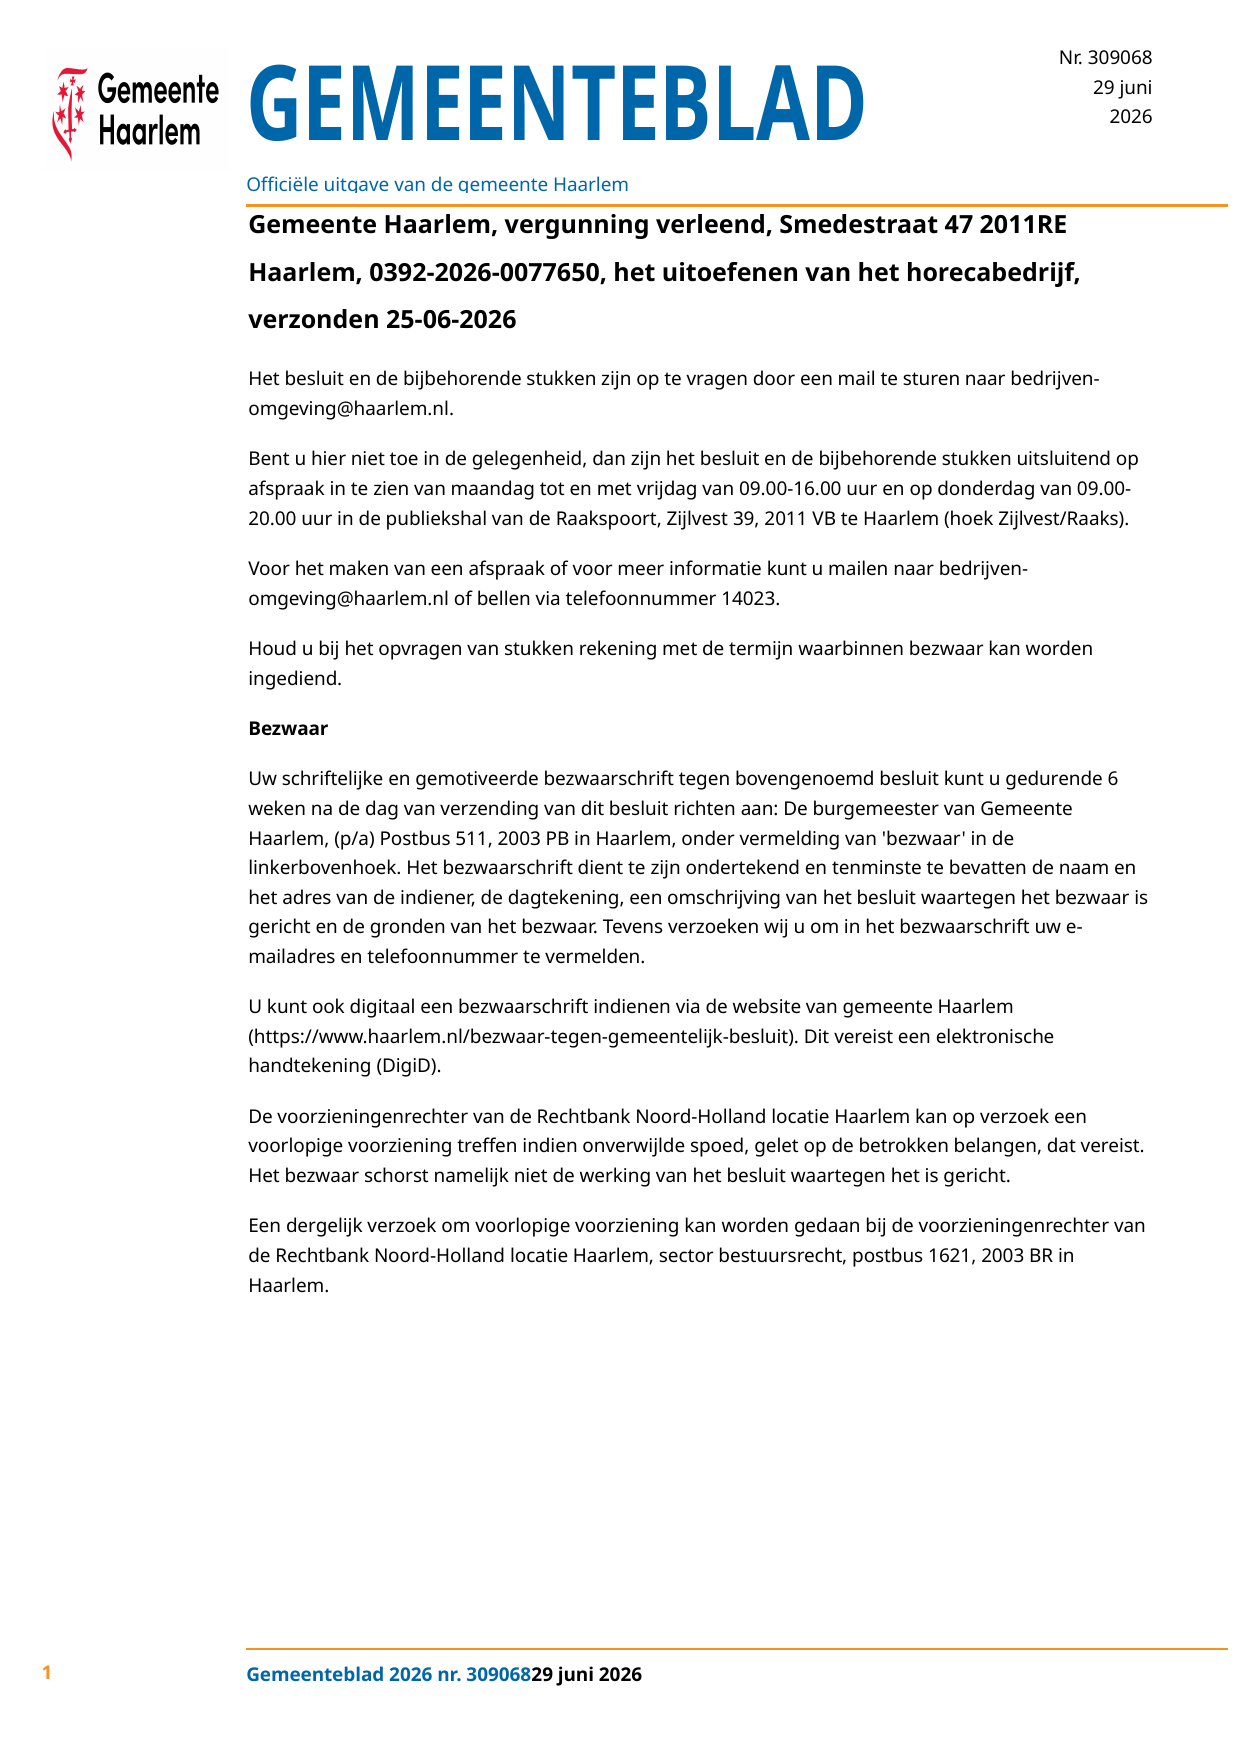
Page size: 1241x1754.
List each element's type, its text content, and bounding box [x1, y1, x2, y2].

text Gemeente Haarlem, vergunning verleend, Smedestraat 47 2011RE Haarlem, 0392-2026-0077650, het uitoefenen van het horecabedrijf, verzonden 25-06-2026 [248, 207, 1152, 336]
text Houd u bij het opvragen van stukken rekening met de termijn waarbinnen bezwaar kan worden ingediend. [248, 635, 1152, 690]
text Bezwaar [248, 715, 1152, 741]
text Voor het maken van een afspraak of voor meer informatie kunt u mailen naar bedrijven-omgeving@haarlem.nl of bellen via telefoonnummer 14023. [248, 555, 1152, 610]
text U kunt ook digitaal een bezwaarschrift indienen via de website van gemeente Haarlem (https://www.haarlem.nl/bezwaar-tegen-gemeentelijk-besluit). Dit vereist een elektronische handtekening (DigiD). [248, 993, 1152, 1078]
text Bent u hier niet toe in de gelegenheid, dan zijn het besluit en de bijbehorende stukken uitsluitend op afspraak in te zien van maandag tot en met vrijdag van 09.00-16.00 uur en op donderdag van 09.00-20.00 uur in de publiekshal van de Raakspoort, Zijlvest 39, 2011 VB te Haarlem (hoek Zijlvest/Raaks). [248, 446, 1152, 530]
picture [41, 47, 231, 172]
text Uw schriftelijke en gemotiveerde bezwaarschrift tegen bovengenoemd besluit kunt u gedurende 6 weken na de dag van verzending van dit besluit richten aan: De burgemeester van Gemeente Haarlem, (p/a) Postbus 511, 2003 PB in Haarlem, onder vermelding van 'bezwaar' in de linkerbovenhoek. Het bezwaarschrift dient te zijn ondertekend en tenminste te bevatten de naam en het adres van de indiener, de dagtekening, een omschrijving van het besluit waartegen het bezwaar is gericht en de gronden van het bezwaar. Tevens verzoeken wij u om in het bezwaarschrift uw e-mailadres en telefoonnummer te vermelden. [248, 766, 1152, 969]
text Het besluit en de bijbehorende stukken zijn op te vragen door een mail te sturen naar bedrijven-omgeving@haarlem.nl. [248, 366, 1152, 421]
text Een dergelijk verzoek om voorlopige voorziening kan worden gedaan bij de voorzieningenrechter van de Rechtbank Noord-Holland locatie Haarlem, sector bestuursrecht, postbus 1621, 2003 BR in Haarlem. [248, 1213, 1152, 1297]
text De voorzieningenrechter van de Rechtbank Noord-Holland locatie Haarlem kan op verzoek een voorlopige voorziening treffen indien onverwijlde spoed, gelet op de betrokken belangen, dat vereist. Het bezwaar schorst namelijk niet de werking van het besluit waartegen het is gericht. [248, 1103, 1152, 1188]
